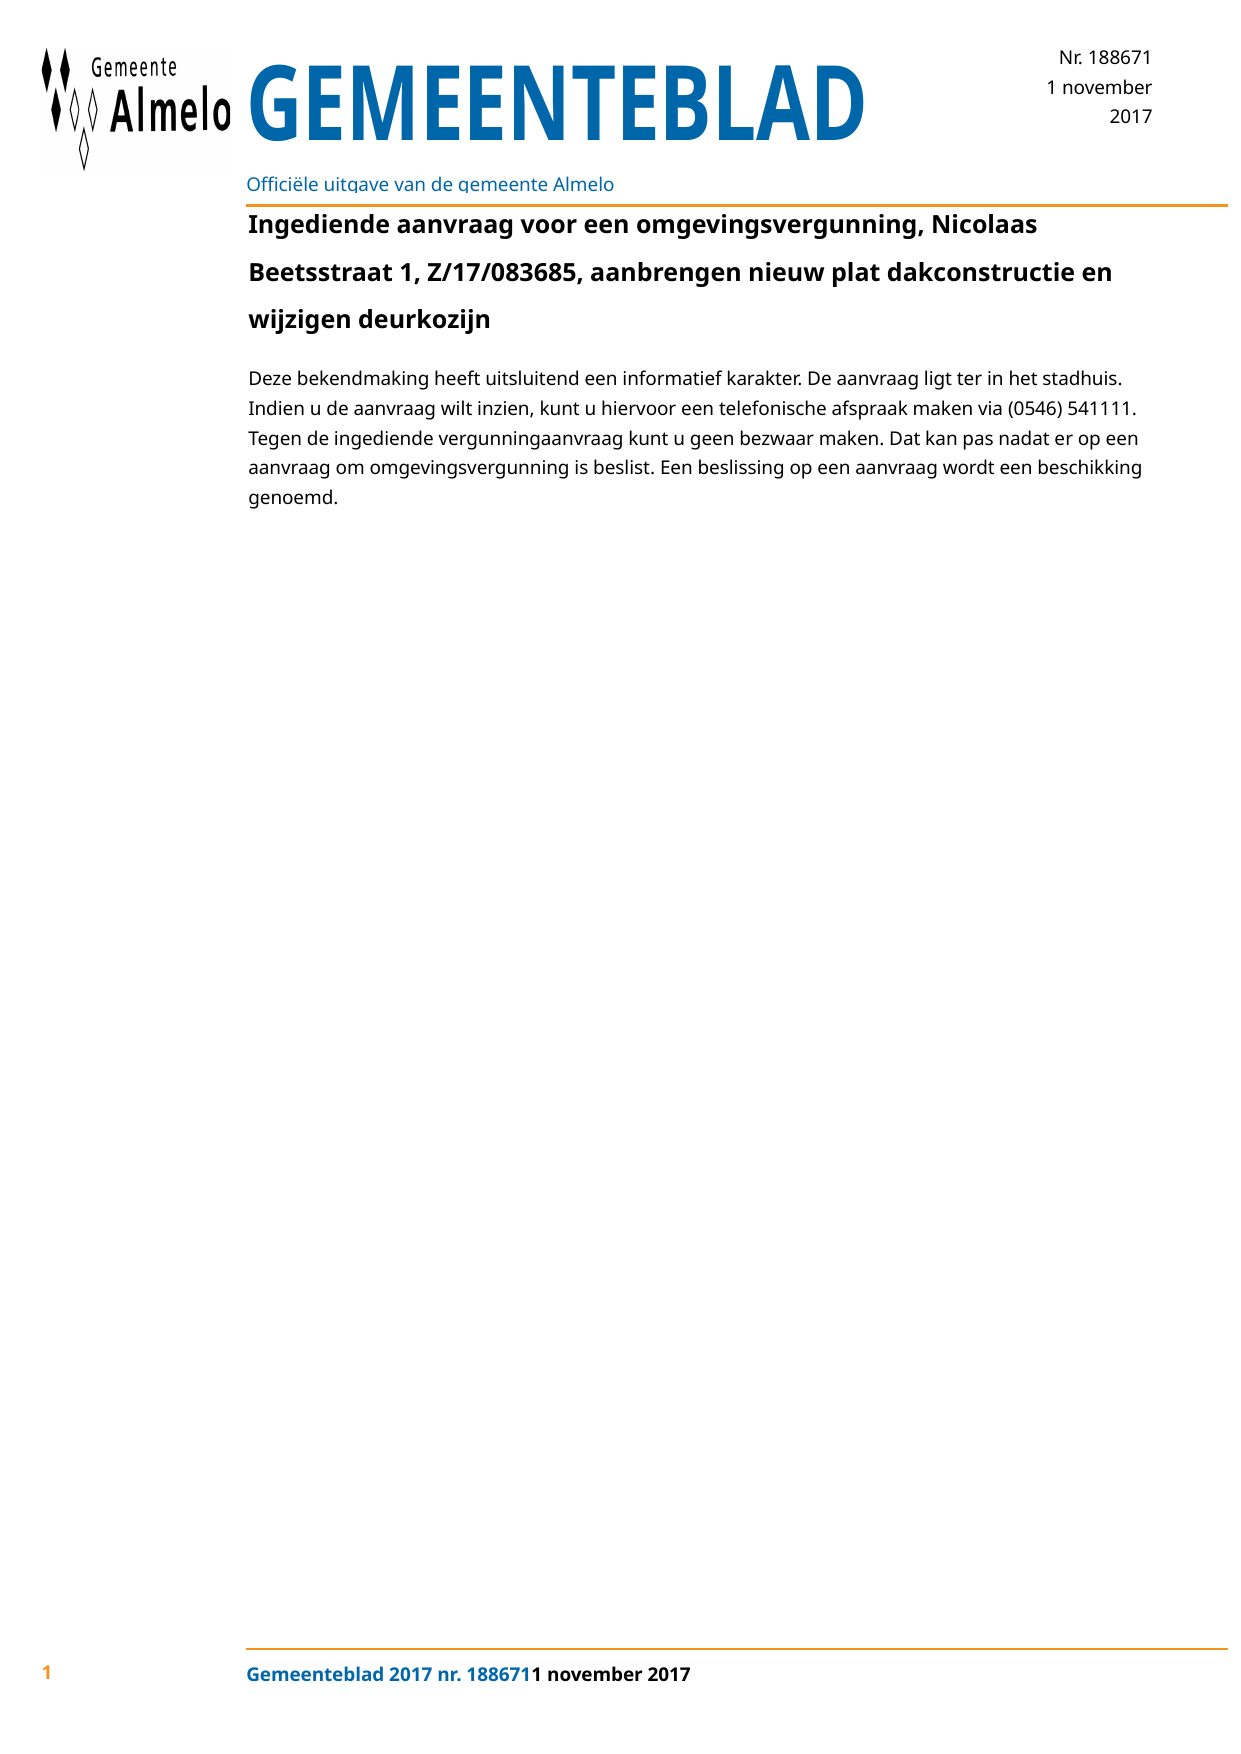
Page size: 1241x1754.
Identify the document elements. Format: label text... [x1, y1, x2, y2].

picture [41, 47, 231, 172]
text Deze bekendmaking heeft uitsluitend een informatief karakter. De aanvraag ligt ter in het stadhuis. Indien u de aanvraag wilt inzien, kunt u hiervoor een telefonische afspraak maken via (0546) 541111. Tegen de ingediende vergunningaanvraag kunt u geen bezwaar maken. Dat kan pas nadat er op een aanvraag om omgevingsvergunning is beslist. Een beslissing op een aanvraag wordt een beschikking genoemd. [248, 366, 1152, 509]
text Ingediende aanvraag voor een omgevingsvergunning, Nicolaas Beetsstraat 1, Z/17/083685, aanbrengen nieuw plat dakconstructie en wijzigen deurkozijn [248, 207, 1152, 336]
